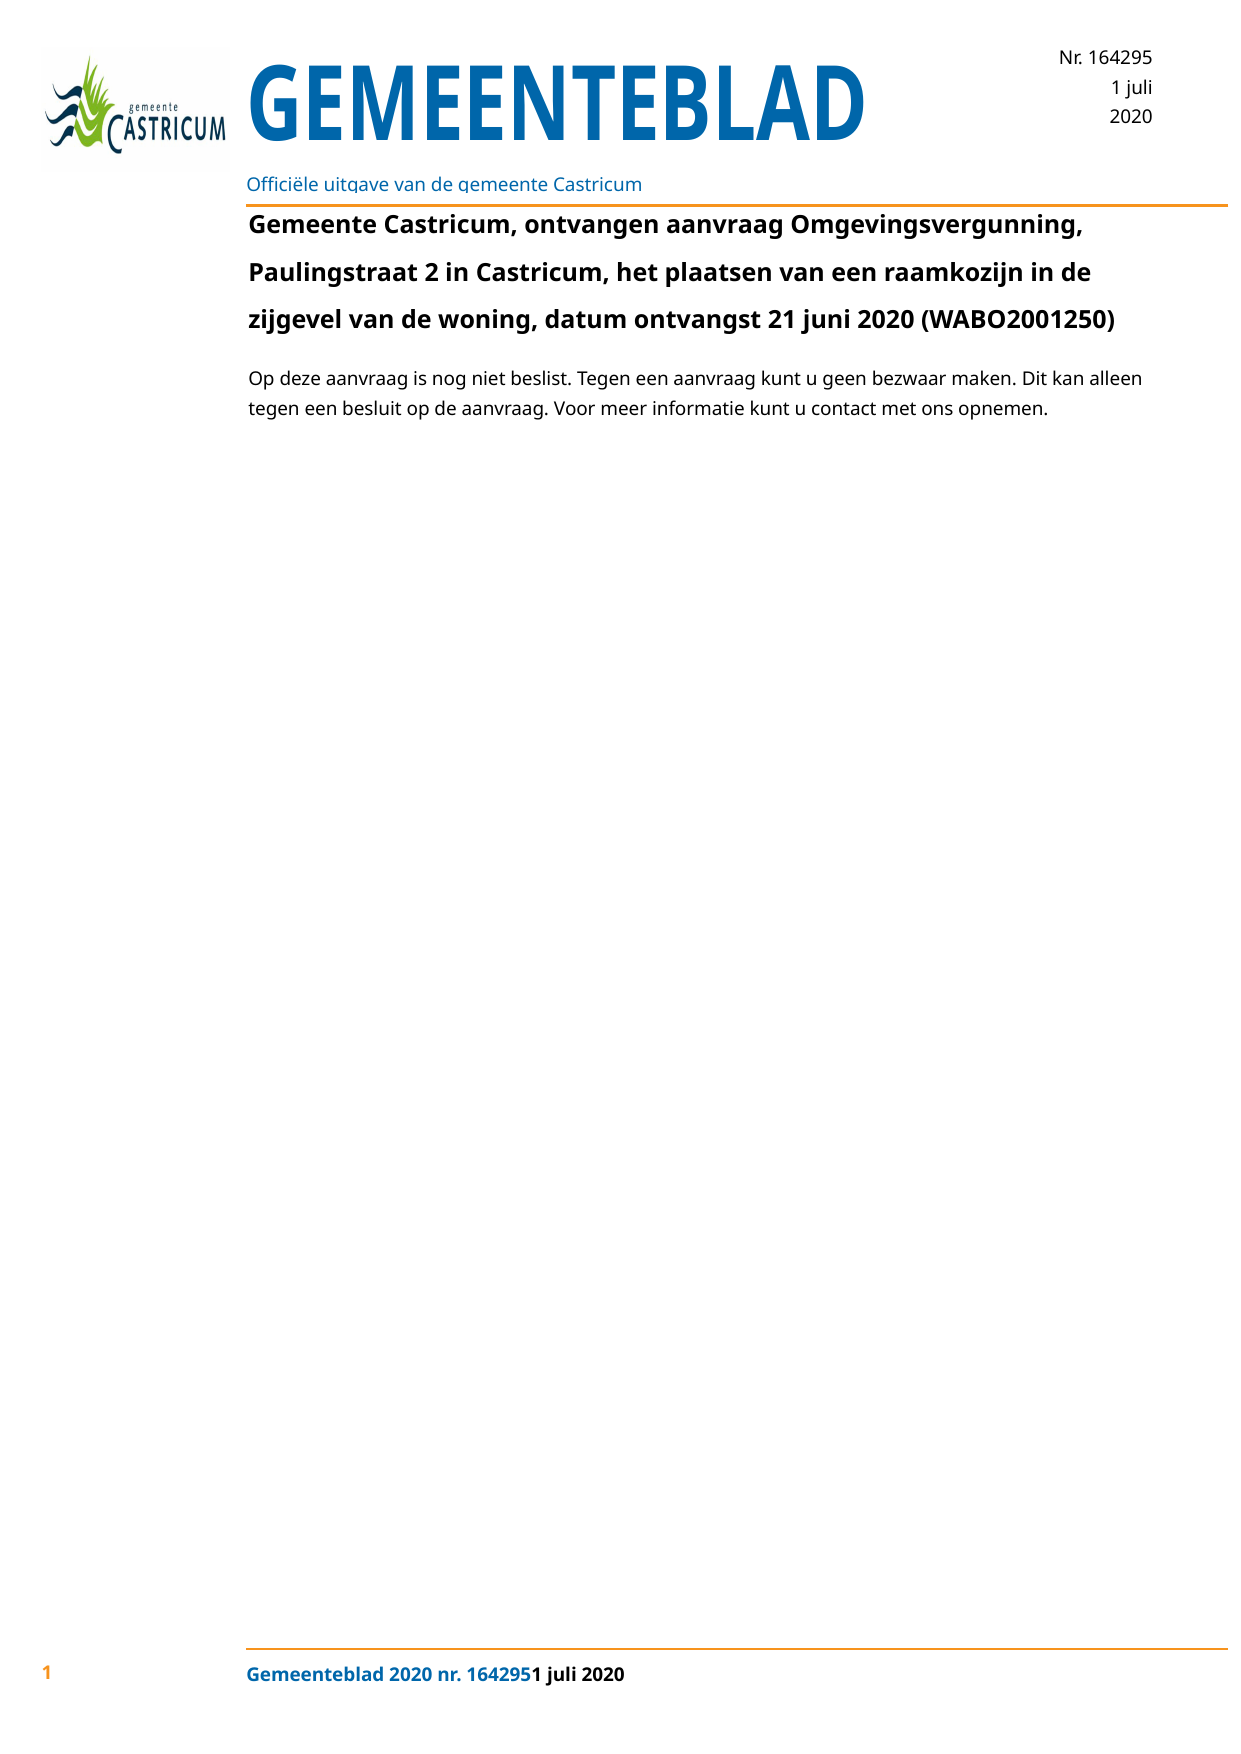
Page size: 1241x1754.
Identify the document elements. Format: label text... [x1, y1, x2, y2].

text Op deze aanvraag is nog niet beslist. Tegen een aanvraag kunt u geen bezwaar maken. Dit kan alleen tegen een besluit op de aanvraag. Voor meer informatie kunt u contact met ons opnemen. [248, 366, 1152, 421]
text Gemeente Castricum, ontvangen aanvraag Omgevingsvergunning, Paulingstraat 2 in Castricum, het plaatsen van een raamkozijn in de zijgevel van de woning, datum ontvangst 21 juni 2020 (WABO2001250) [248, 207, 1152, 336]
picture [41, 47, 231, 172]
